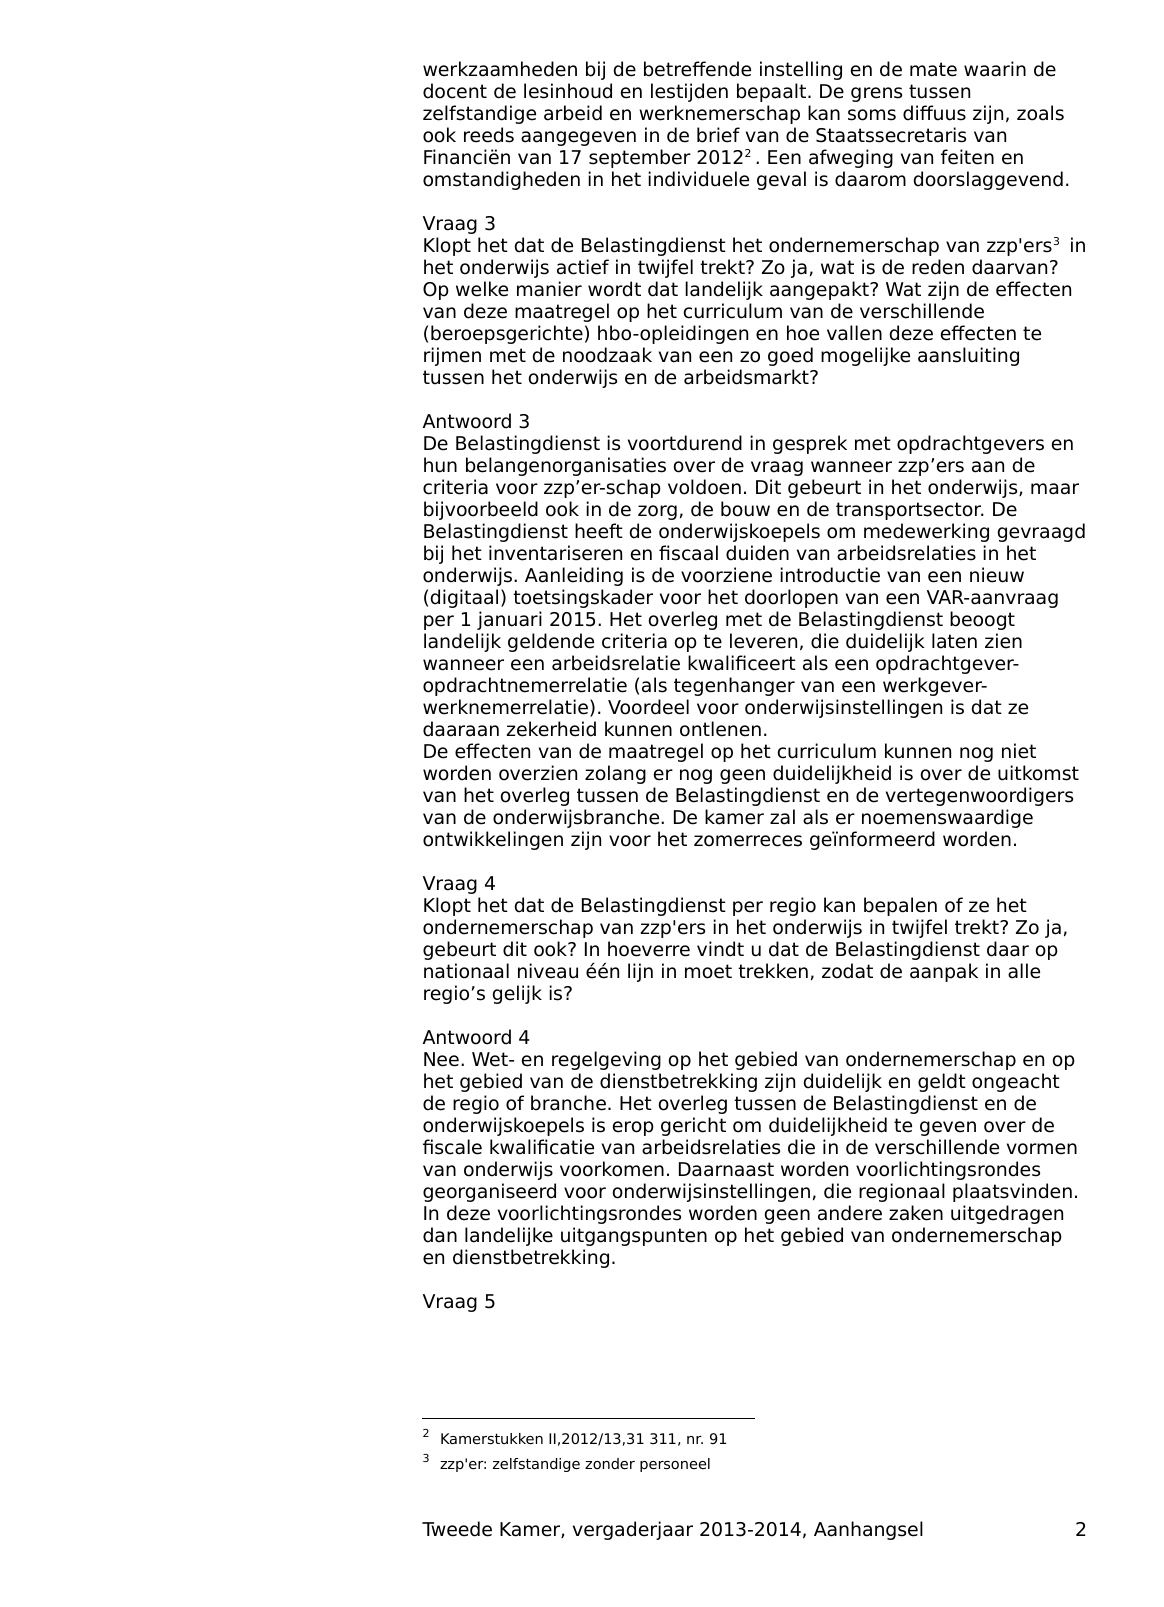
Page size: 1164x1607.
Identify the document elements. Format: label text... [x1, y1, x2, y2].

text zzp'er: zelfstandige zonder personeel [422, 1452, 1087, 1474]
text Antwoord 4 [422, 1027, 1087, 1049]
text Vraag 5 [422, 1291, 1087, 1313]
text Klopt het dat de Belastingdienst per regio kan bepalen of ze het ondernemerschap van zzp'ers in het onderwijs in twijfel trekt? Zo ja, gebeurt dit ook? In hoeverre vindt u dat de Belastingdienst daar op nationaal niveau één lijn in moet trekken, zodat de aanpak in alle regio’s gelijk is? [422, 895, 1087, 1005]
text De Belastingdienst is voortdurend in gesprek met opdrachtgevers en hun belangenorganisaties over de vraag wanneer zzp’ers aan de criteria voor zzp’er-schap voldoen. Dit gebeurt in het onderwijs, maar bijvoorbeeld ook in de zorg, de bouw en de transportsector. De Belastingdienst heeft de onderwijskoepels om medewerking gevraagd bij het inventariseren en fiscaal duiden van arbeidsrelaties in het onderwijs. Aanleiding is de voorziene introductie van een nieuw (digitaal) toetsingskader voor het doorlopen van een VAR-aanvraag per 1 januari 2015. Het overleg met de Belastingdienst beoogt landelijk geldende criteria op te leveren, die duidelijk laten zien wanneer een arbeidsrelatie kwalificeert als een opdrachtgever-opdrachtnemerrelatie (als tegenhanger van een werkgever-werknemerrelatie). Voordeel voor onderwijsinstellingen is dat ze daaraan zekerheid kunnen ontlenen. [422, 433, 1087, 741]
text Antwoord 3 [422, 411, 1087, 433]
text De effecten van de maatregel op het curriculum kunnen nog niet worden overzien zolang er nog geen duidelijkheid is over de uitkomst van het overleg tussen de Belastingdienst en de vertegenwoordigers van de onderwijsbranche. De kamer zal als er noemenswaardige ontwikkelingen zijn voor het zomerreces geïnformeerd worden. [422, 741, 1087, 851]
text Vraag 4 [422, 873, 1087, 895]
text Nee. Wet- en regelgeving op het gebied van ondernemerschap en op het gebied van de dienstbetrekking zijn duidelijk en geldt ongeacht de regio of branche. Het overleg tussen de Belastingdienst en de onderwijskoepels is erop gericht om duidelijkheid te geven over de fiscale kwalificatie van arbeidsrelaties die in de verschillende vormen van onderwijs voorkomen. Daarnaast worden voorlichtingsrondes georganiseerd voor onderwijsinstellingen, die regionaal plaatsvinden. In deze voorlichtingsrondes worden geen andere zaken uitgedragen dan landelijke uitgangspunten op het gebied van ondernemerschap en dienstbetrekking. [422, 1049, 1087, 1269]
text werkzaamheden bij de betreffende instelling en de mate waarin de docent de lesinhoud en lestijden bepaalt. De grens tussen zelfstandige arbeid en werknemerschap kan soms diffuus zijn, zoals ook reeds aangegeven in de brief van de Staatssecretaris van Financiën van 17 september 2012. Een afweging van feiten en omstandigheden in het individuele geval is daarom doorslaggevend. [422, 59, 1087, 191]
text Kamerstukken II,2012/13,31 311, nr. 91 [422, 1427, 1087, 1449]
text Vraag 3 [422, 213, 1087, 235]
text Klopt het dat de Belastingdienst het ondernemerschap van zzp'ers in het onderwijs actief in twijfel trekt? Zo ja, wat is de reden daarvan? Op welke manier wordt dat landelijk aangepakt? Wat zijn de effecten van deze maatregel op het curriculum van de verschillende (beroepsgerichte) hbo-opleidingen en hoe vallen deze effecten te rijmen met de noodzaak van een zo goed mogelijke aansluiting tussen het onderwijs en de arbeidsmarkt? [422, 235, 1087, 389]
